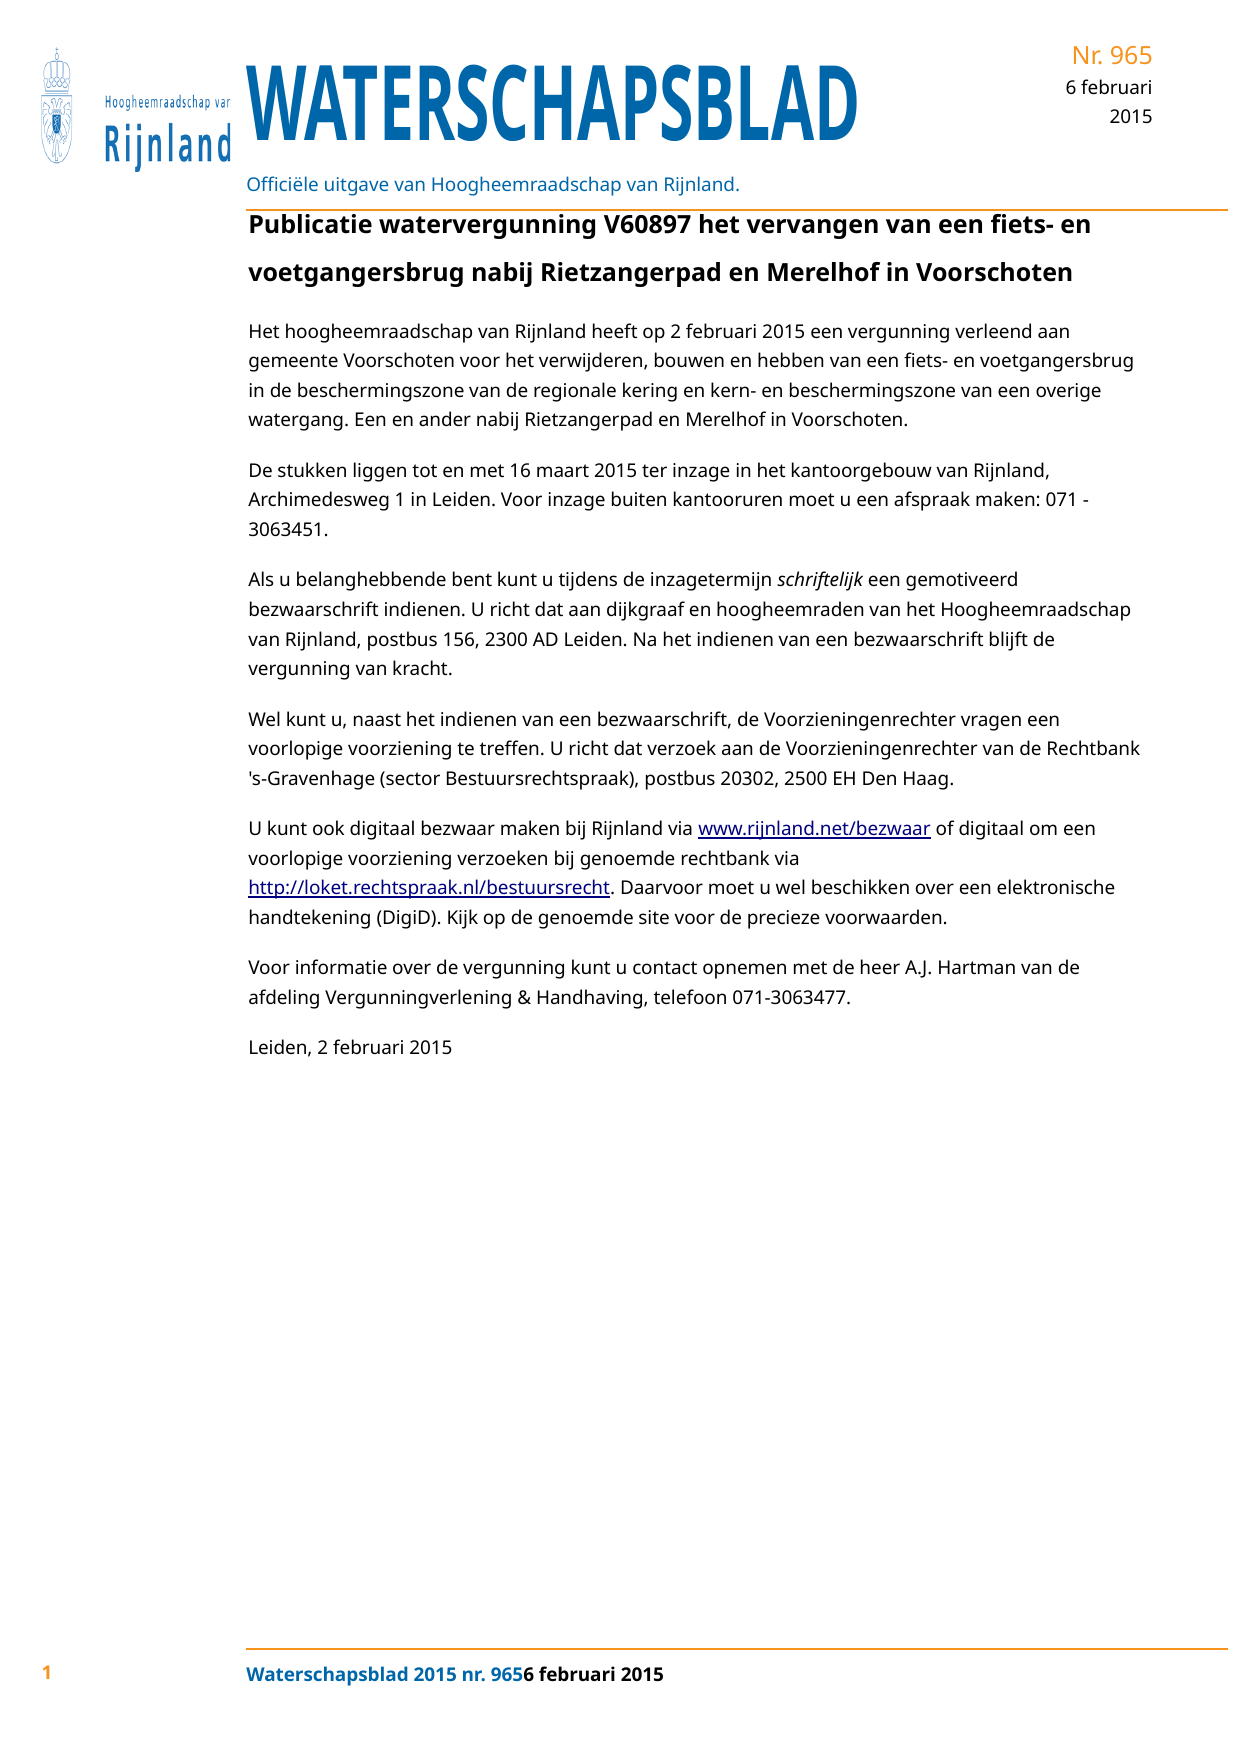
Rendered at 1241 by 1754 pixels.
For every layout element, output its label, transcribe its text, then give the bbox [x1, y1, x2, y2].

text U kunt ook digitaal bezwaar maken bij Rijnland via www.rijnland.net/bezwaar of digitaal om een voorlopige voorziening verzoeken bij genoemde rechtbank via http://loket.rechtspraak.nl/bestuursrecht. Daarvoor moet u wel beschikken over een elektronische handtekening (DigiD). Kijk op de genoemde site voor de precieze voorwaarden. [248, 815, 1152, 930]
text Voor informatie over de vergunning kunt u contact opnemen met de heer A.J. Hartman van de afdeling Vergunningverlening & Handhaving, telefoon 071-3063477. [248, 954, 1152, 1010]
text Als u belanghebbende bent kunt u tijdens de inzagetermijn schriftelijk een gemotiveerd bezwaarschrift indienen. U richt dat aan dijkgraaf en hoogheemraden van het Hoogheemraadschap van Rijnland, postbus 156, 2300 AD Leiden. Na het indienen van een bezwaarschrift blijft de vergunning van kracht. [248, 567, 1152, 681]
text Leiden, 2 februari 2015 [248, 1034, 1152, 1060]
text Het hoogheemraadschap van Rijnland heeft op 2 februari 2015 een vergunning verleend aan gemeente Voorschoten voor het verwijderen, bouwen en hebben van een fiets- en voetgangersbrug in de beschermingszone van de regionale kering en kern- en beschermingszone van een overige watergang. Een en ander nabij Rietzangerpad en Merelhof in Voorschoten. [248, 318, 1152, 432]
text De stukken liggen tot en met 16 maart 2015 ter inzage in het kantoorgebouw van Rijnland, Archimedesweg 1 in Leiden. Voor inzage buiten kantooruren moet u een afspraak maken: 071 - 3063451. [248, 457, 1152, 542]
text Wel kunt u, naast het indienen van een bezwaarschrift, de Voorzieningenrechter vragen een voorlopige voorziening te treffen. U richt dat verzoek aan de Voorzieningenrechter van de Rechtbank 's-Gravenhage (sector Bestuursrechtspraak), postbus 20302, 2500 EH Den Haag. [248, 706, 1152, 791]
text Publicatie watervergunning V60897 het vervangen van een fiets- en voetgangersbrug nabij Rietzangerpad en Merelhof in Voorschoten [248, 211, 1152, 288]
picture [41, 47, 231, 172]
